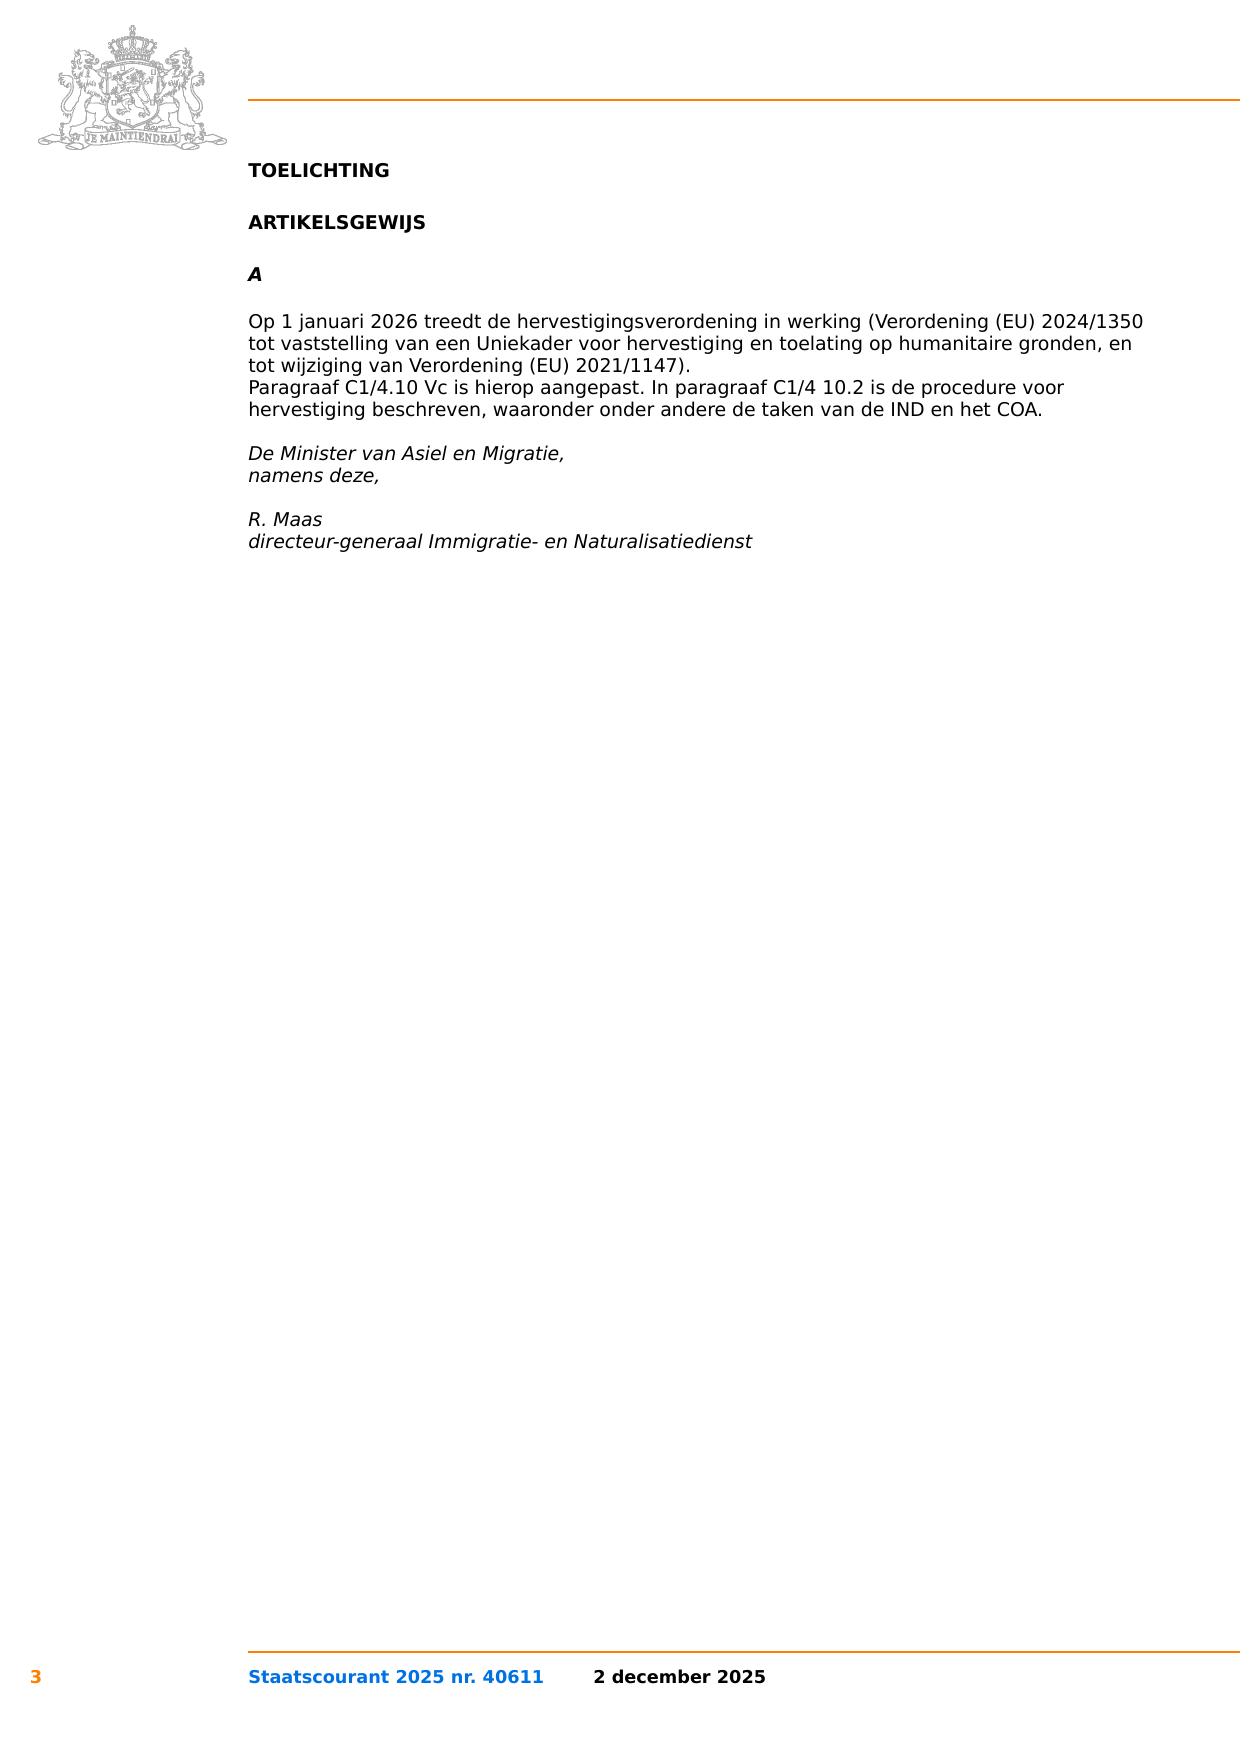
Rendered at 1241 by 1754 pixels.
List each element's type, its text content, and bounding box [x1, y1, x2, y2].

text Op 1 januari 2026 treedt de hervestigingsverordening in werking (Verordening (EU) 2024/1350 tot vaststelling van een Uniekader voor hervestiging en toelating op humanitaire gronden, en tot wijziging van Verordening (EU) 2021/1147). [248, 311, 1163, 377]
subtitle TOELICHTING [248, 160, 1163, 182]
picture [38, 25, 227, 150]
subtitle ARTIKELSGEWIJS [248, 212, 1163, 234]
text De Minister van Asiel en Migratie, namens deze, R. Maas directeur-generaal Immigratie- en Naturalisatiedienst [248, 443, 1163, 552]
subtitle A [248, 264, 1163, 286]
text Paragraaf C1/4.10 Vc is hierop aangepast. In paragraaf C1/4 10.2 is de procedure voor hervestiging beschreven, waaronder onder andere de taken van de IND en het COA. [248, 377, 1163, 421]
